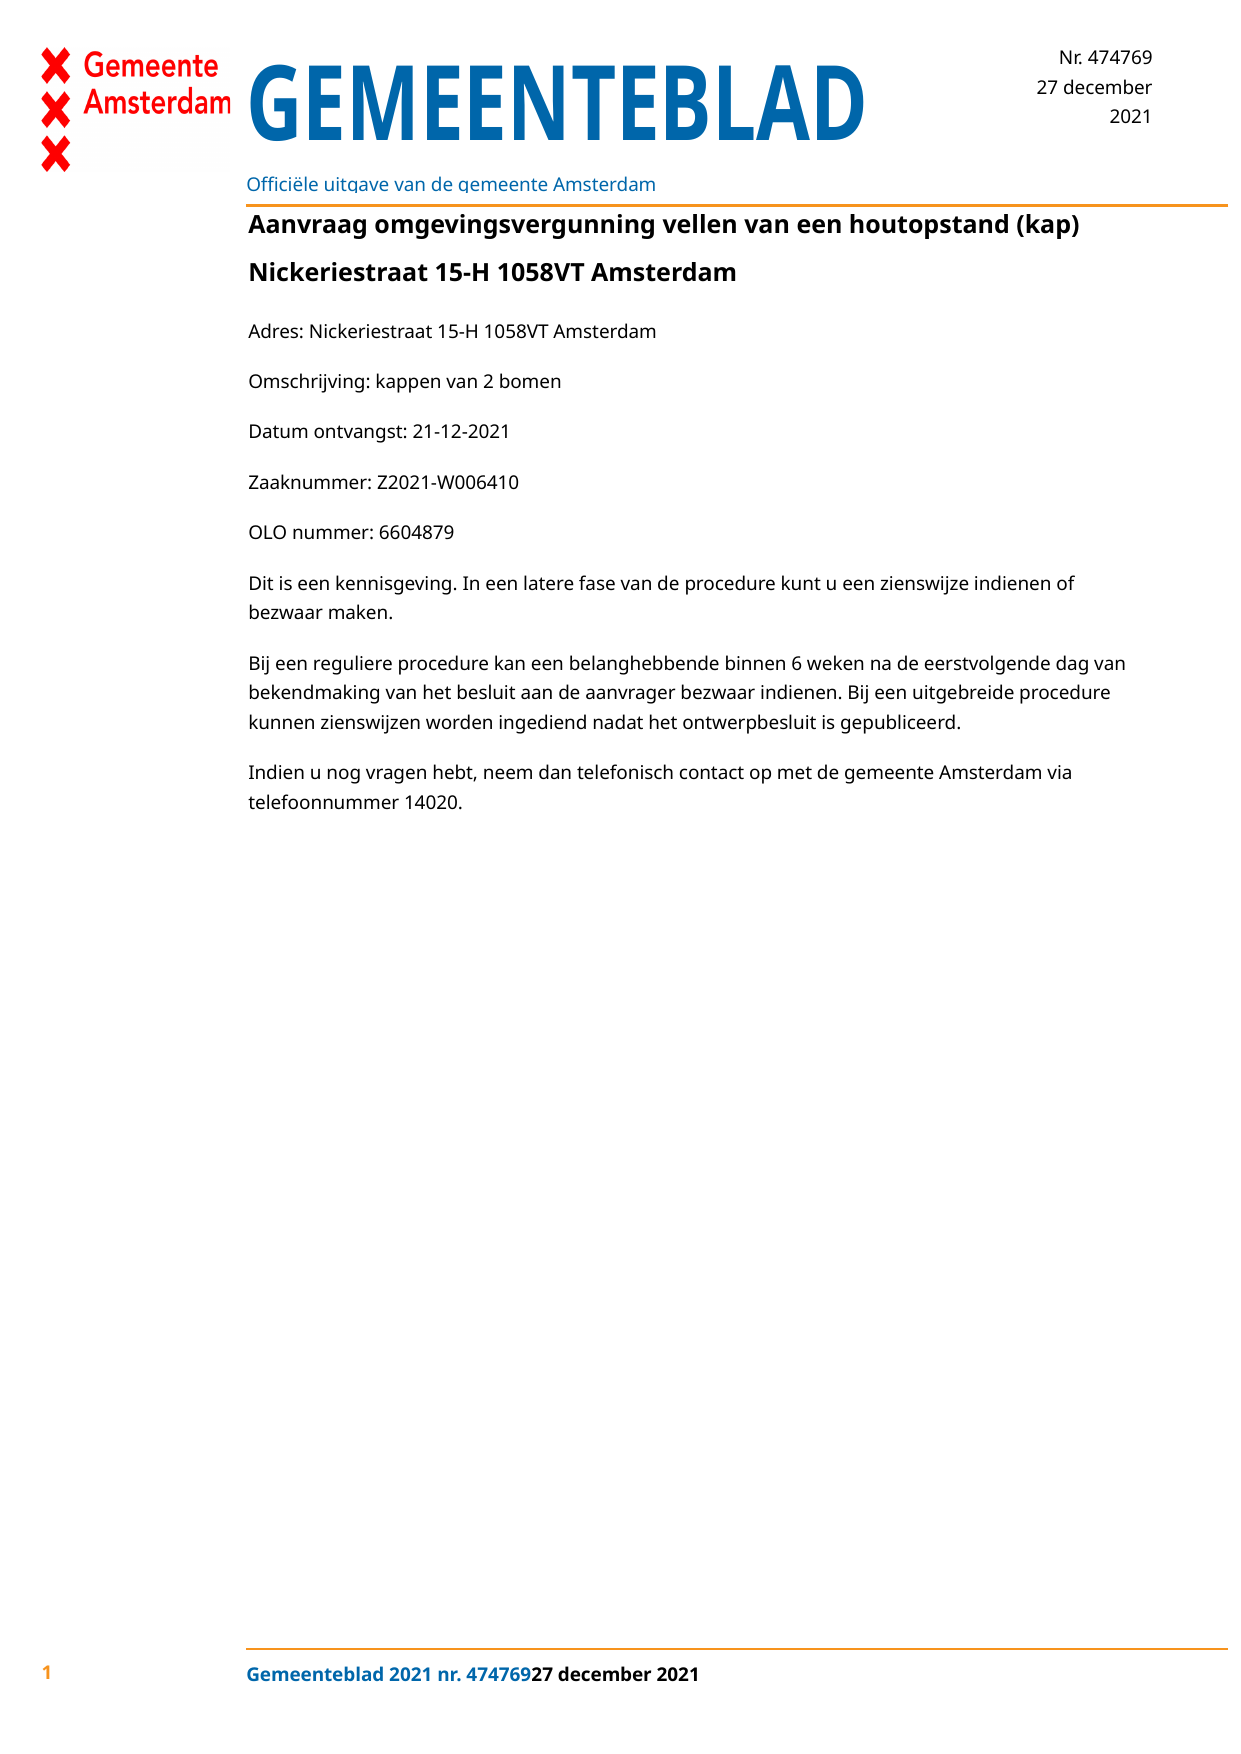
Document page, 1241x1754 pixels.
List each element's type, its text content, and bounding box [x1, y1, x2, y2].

text Adres: Nickeriestraat 15-H 1058VT Amsterdam [248, 318, 1152, 344]
text Indien u nog vragen hebt, neem dan telefonisch contact op met de gemeente Amsterdam via telefoonnummer 14020. [248, 759, 1152, 815]
text Zaaknummer: Z2021-W006410 [248, 469, 1152, 495]
text Datum ontvangst: 21-12-2021 [248, 419, 1152, 444]
picture [41, 47, 231, 172]
text Aanvraag omgevingsvergunning vellen van een houtopstand (kap) Nickeriestraat 15-H 1058VT Amsterdam [248, 207, 1152, 288]
text Dit is een kennisgeving. In een latere fase van de procedure kunt u een zienswijze indienen of bezwaar maken. [248, 570, 1152, 625]
text OLO nummer: 6604879 [248, 519, 1152, 545]
text Bij een reguliere procedure kan een belanghebbende binnen 6 weken na de eerstvolgende dag van bekendmaking van het besluit aan de aanvrager bezwaar indienen. Bij een uitgebreide procedure kunnen zienswijzen worden ingediend nadat het ontwerpbesluit is gepubliceerd. [248, 650, 1152, 735]
text Omschrijving: kappen van 2 bomen [248, 368, 1152, 394]
